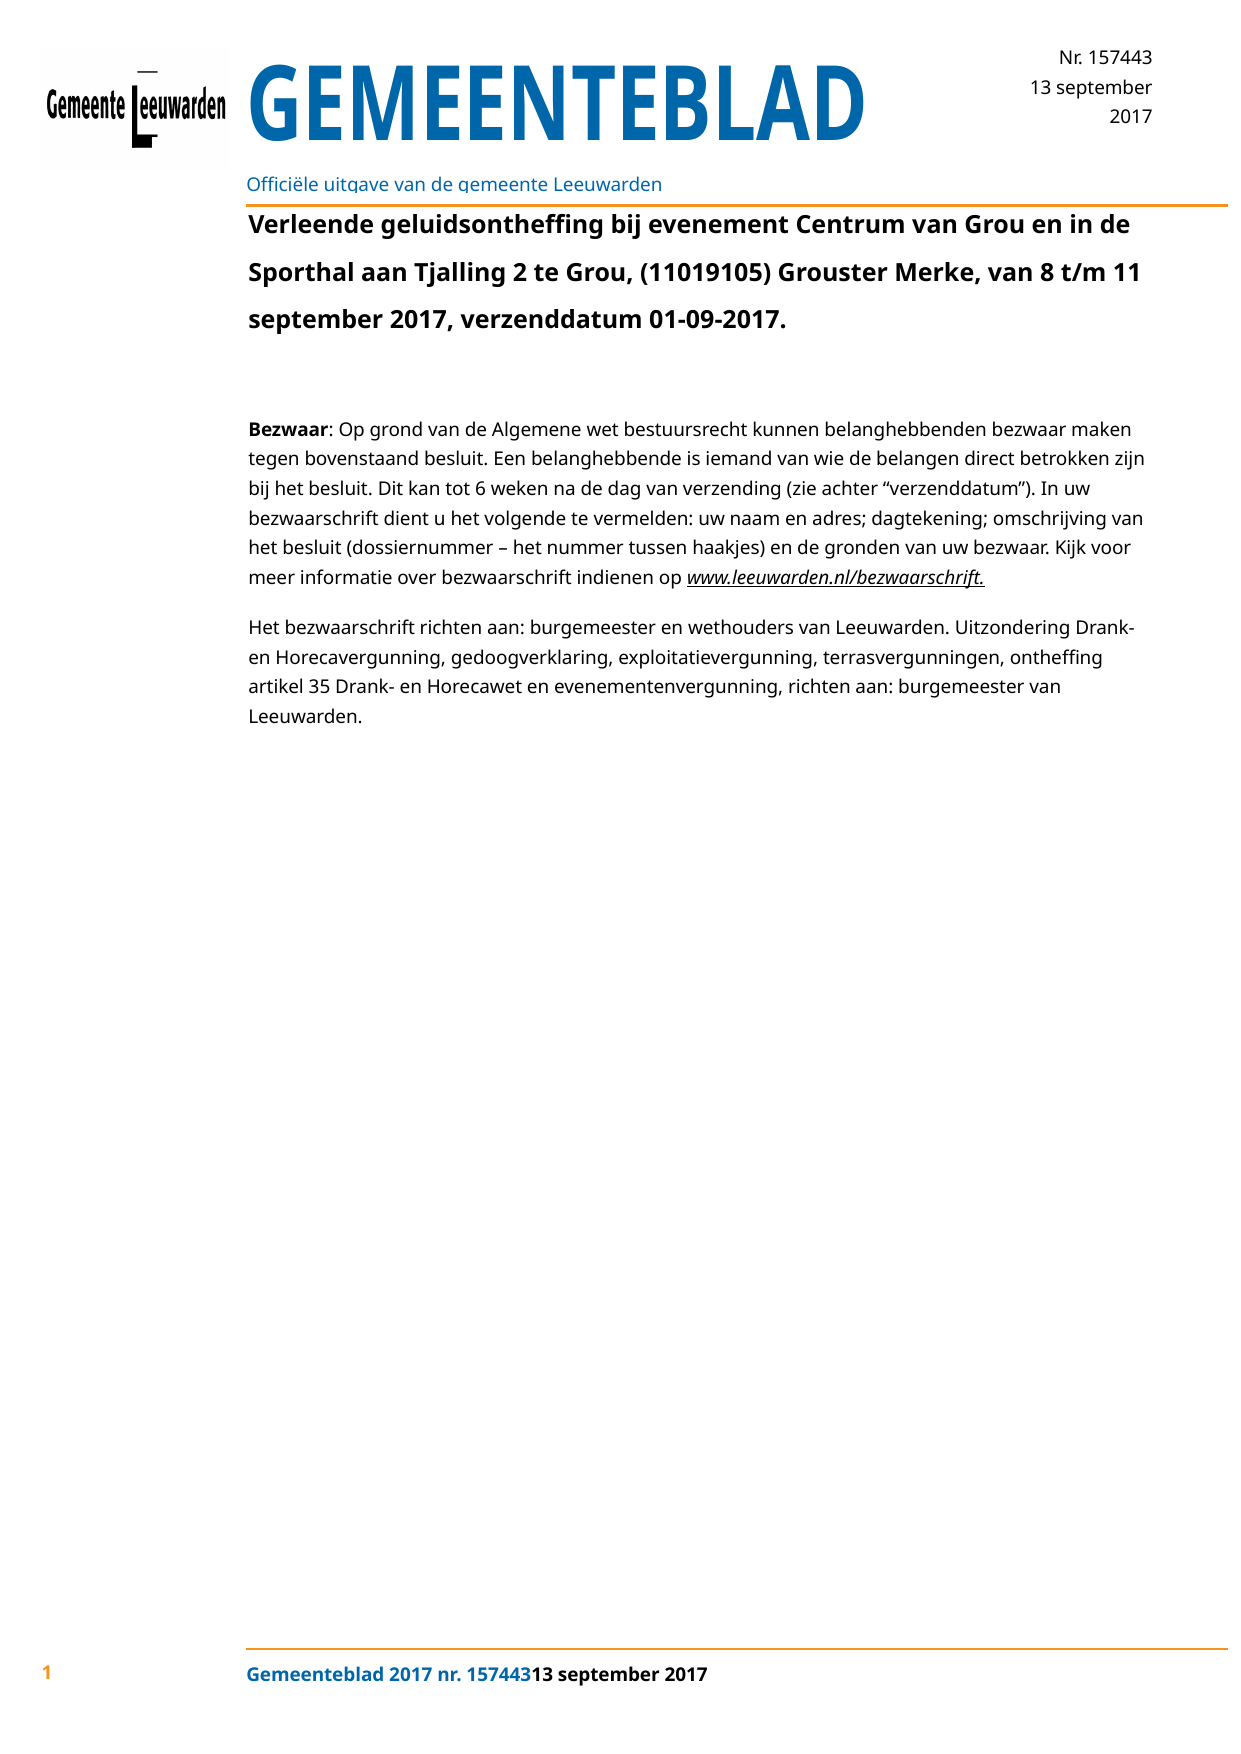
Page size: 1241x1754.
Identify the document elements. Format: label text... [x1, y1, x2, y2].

text Bezwaar: Op grond van de Algemene wet bestuursrecht kunnen belanghebbenden bezwaar maken tegen bovenstaand besluit. Een belanghebbende is iemand van wie de belangen direct betrokken zijn bij het besluit. Dit kan tot 6 weken na de dag van verzending (zie achter “verzenddatum”). In uw bezwaarschrift dient u het volgende te vermelden: uw naam en adres; dagtekening; omschrijving van het besluit (dossiernummer – het nummer tussen haakjes) en de gronden van uw bezwaar. Kijk voor meer informatie over bezwaarschrift indienen op www.leeuwarden.nl/bezwaarschrift. [248, 416, 1152, 589]
picture [41, 47, 231, 172]
text Verleende geluidsontheffing bij evenement Centrum van Grou en in de Sporthal aan Tjalling 2 te Grou, (11019105) Grouster Merke, van 8 t/m 11 september 2017, verzenddatum 01-09-2017. [248, 207, 1152, 336]
text Het bezwaarschrift richten aan: burgemeester en wethouders van Leeuwarden. Uitzondering Drank- en Horecavergunning, gedoogverklaring, exploitatievergunning, terrasvergunningen, ontheffing artikel 35 Drank- en Horecawet en evenementenvergunning, richten aan: burgemeester van Leeuwarden. [248, 614, 1152, 729]
